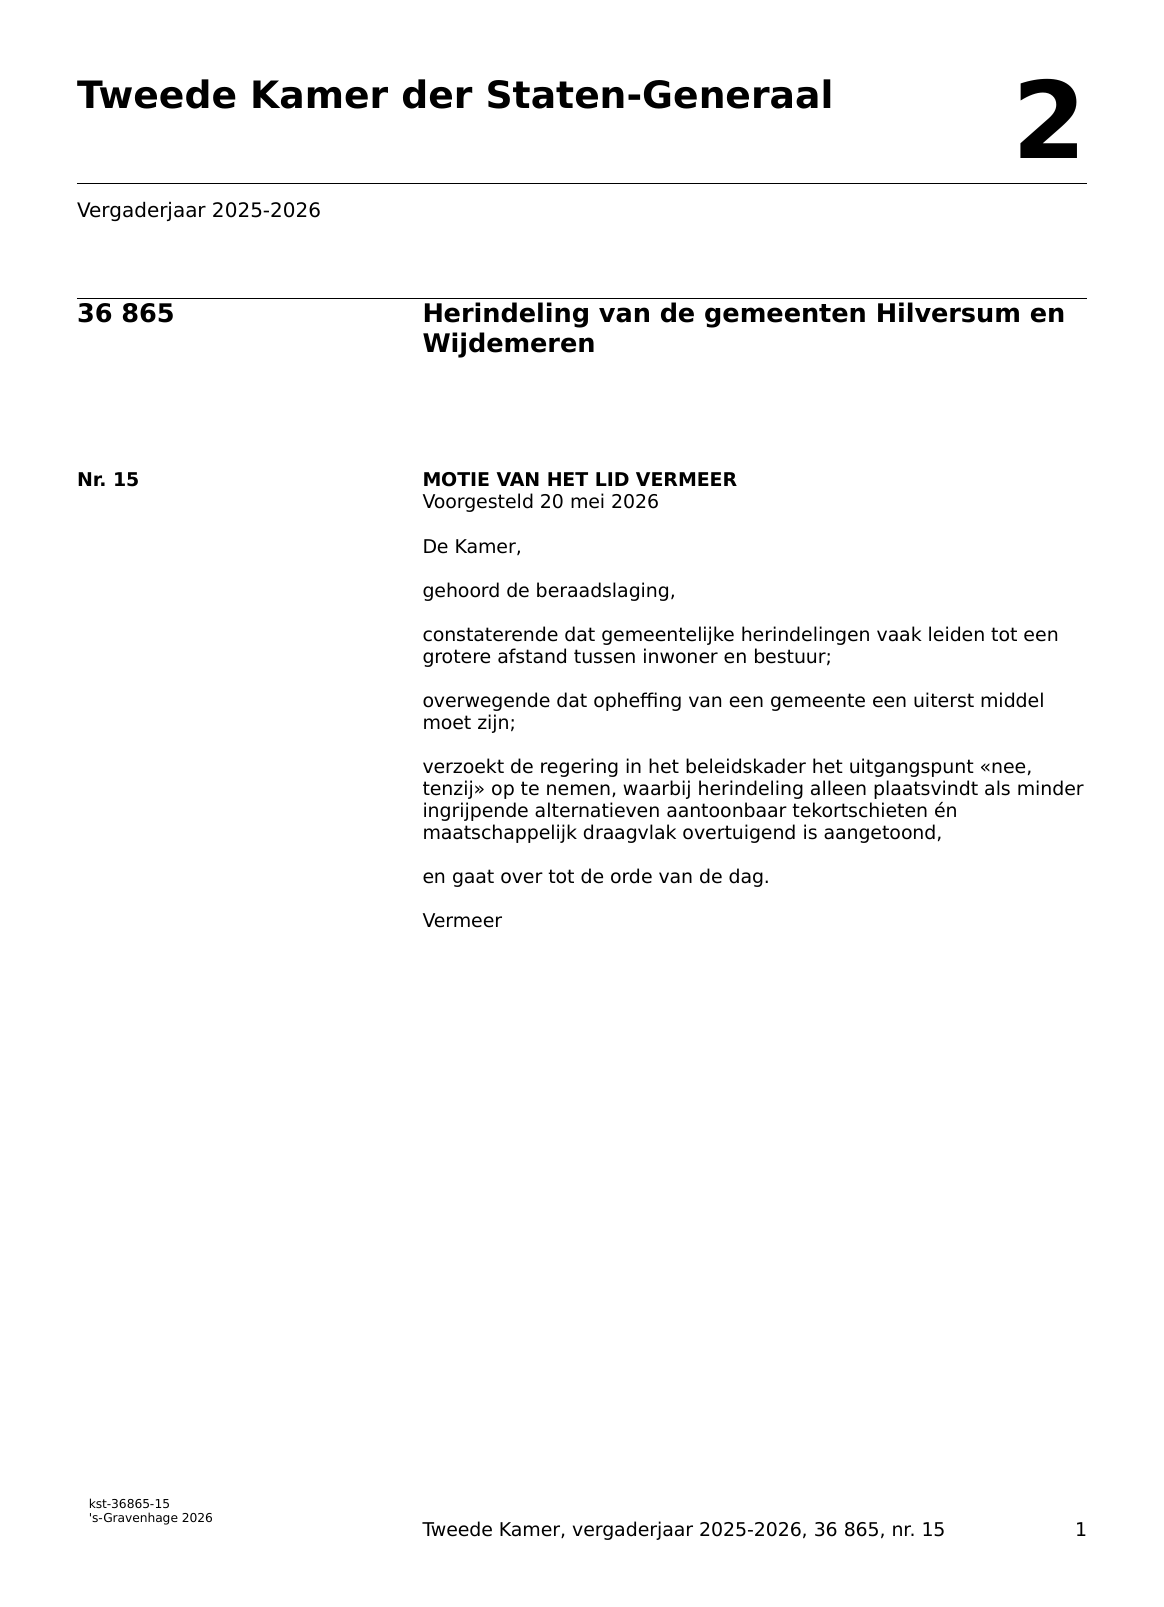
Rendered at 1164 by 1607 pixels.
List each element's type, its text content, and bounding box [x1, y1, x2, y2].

subtitle 36 865 Herindeling van de gemeenten Hilversum en Wijdemeren [77, 299, 1087, 358]
text De Kamer, [422, 536, 1087, 557]
text 's-Gravenhage 2026 [88, 1511, 323, 1525]
text overwegende dat opheffing van een gemeente een uiterst middel moet zijn; [422, 690, 1087, 734]
text kst-36865-15 [88, 1497, 323, 1511]
table_header 2 [886, 59, 1087, 183]
text en gaat over tot de orde van de dag. [422, 866, 1087, 888]
text Voorgesteld 20 mei 2026 [422, 491, 1087, 513]
table_cell Vergaderjaar 2025-2026 [77, 184, 1087, 298]
text constaterende dat gemeentelijke herindelingen vaak leiden tot een grotere afstand tussen inwoner en bestuur; [422, 624, 1087, 668]
subtitle Nr. 15 MOTIE VAN HET LID VERMEER [77, 469, 1087, 491]
table_header Tweede Kamer der Staten-Generaal [77, 59, 886, 183]
text Vermeer [422, 910, 1087, 932]
text verzoekt de regering in het beleidskader het uitgangspunt «nee, tenzij» op te nemen, waarbij herindeling alleen plaatsvindt als minder ingrijpende alternatieven aantoonbaar tekortschieten én maatschappelijk draagvlak overtuigend is aangetoond, [422, 756, 1087, 844]
text gehoord de beraadslaging, [422, 580, 1087, 602]
